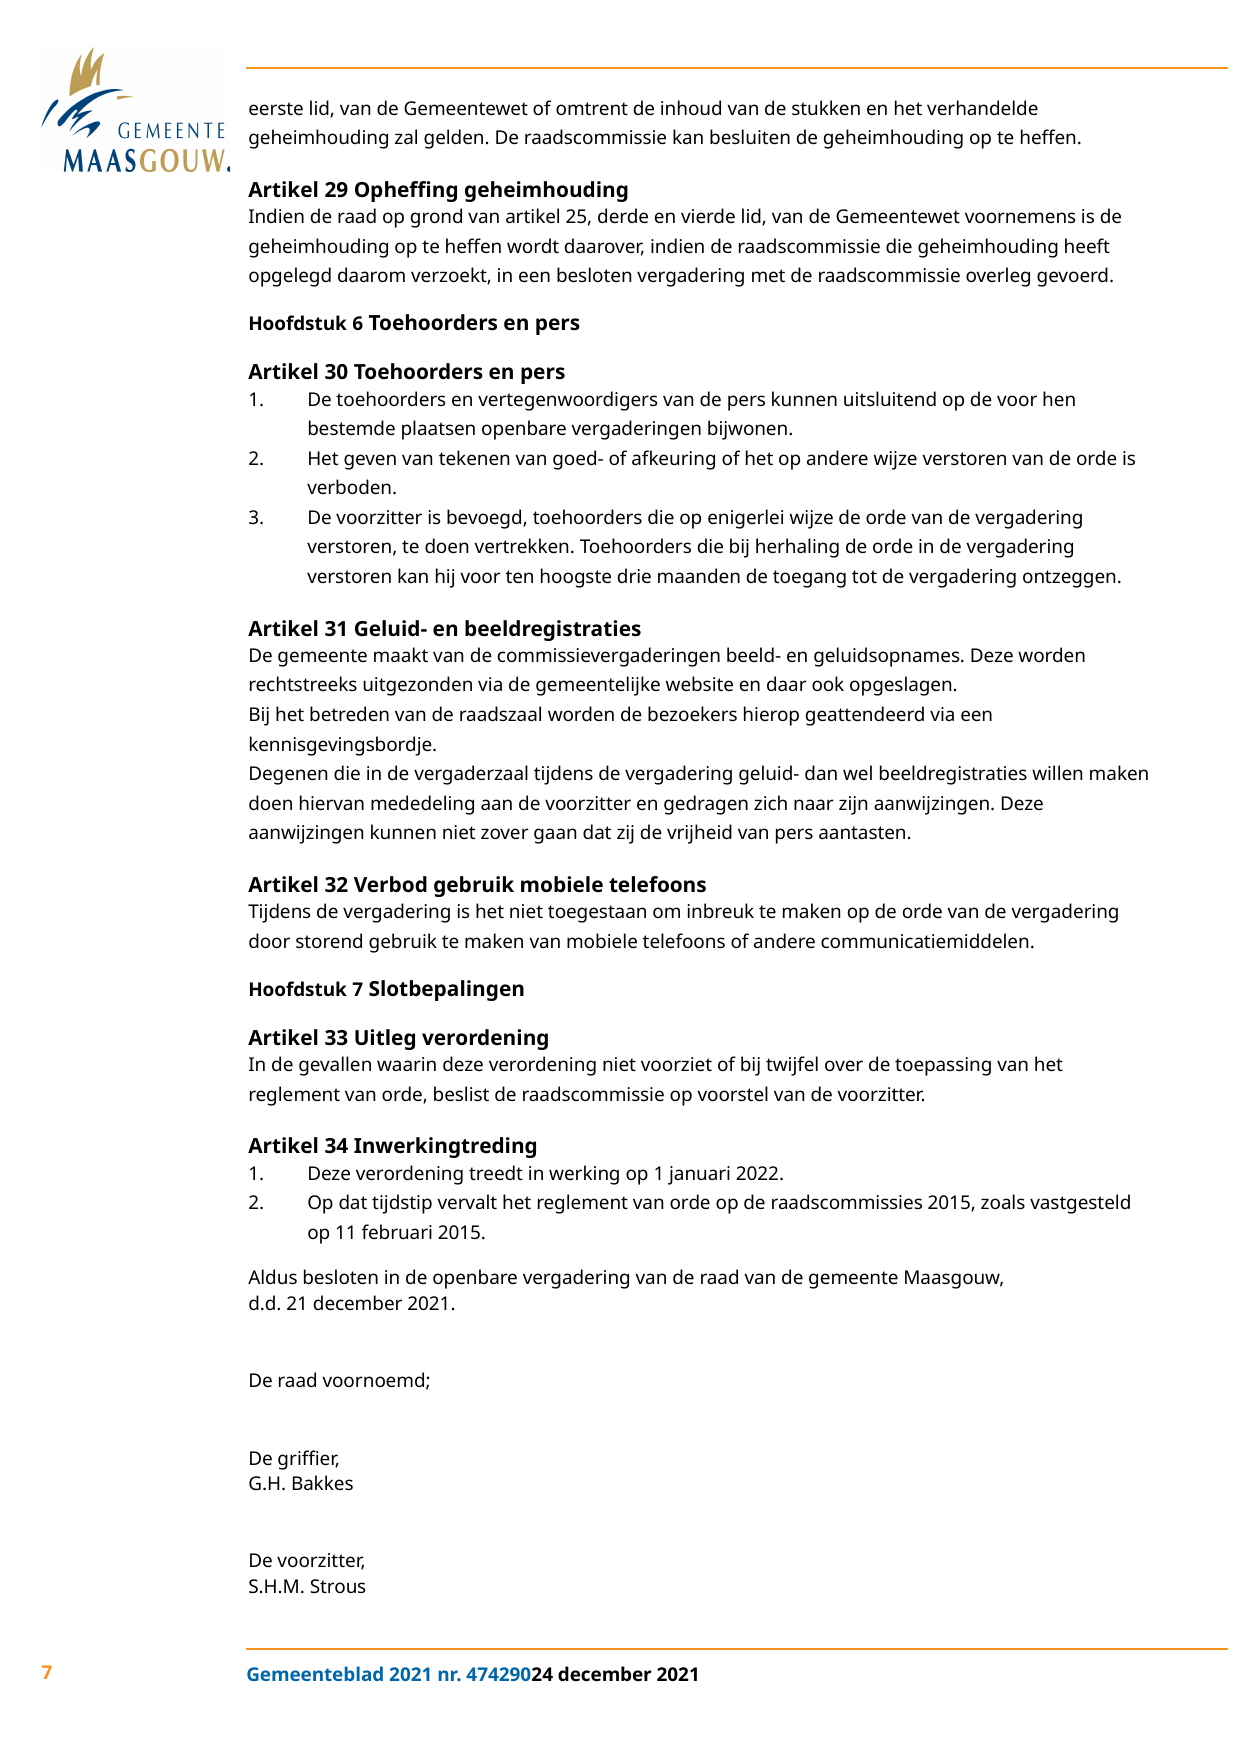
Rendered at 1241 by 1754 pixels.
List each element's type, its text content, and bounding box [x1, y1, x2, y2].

text Hoofdstuk 6 Toehoorders en pers [248, 308, 1152, 336]
text d.d. 21 december 2021. [248, 1290, 1152, 1316]
text Tijdens de vergadering is het niet toegestaan om inbreuk te maken op de orde van de vergadering door storend gebruik te maken van mobiele telefoons of andere communicatiemiddelen. [248, 898, 1152, 954]
text S.H.M. Strous [248, 1573, 1152, 1599]
picture [41, 47, 231, 172]
text De griffier, [248, 1445, 1152, 1470]
text In de gevallen waarin deze verordening niet voorziet of bij twijfel over de toepassing van het reglement van orde, beslist de raadscommissie op voorstel van de voorzitter. [248, 1051, 1152, 1107]
text Artikel 34 Inwerkingtreding [248, 1131, 1152, 1160]
text Artikel 31 Geluid- en beeldregistraties [248, 614, 1152, 642]
list Op dat tijdstip vervalt het reglement van orde op de raadscommissies 2015, zoals vastgesteld op 11 februari 2015. [248, 1189, 1152, 1245]
text Artikel 33 Uitleg verordening [248, 1023, 1152, 1051]
list Deze verordening treedt in werking op 1 januari 2022. [248, 1160, 1152, 1186]
list De voorzitter is bevoegd, toehoorders die op enigerlei wijze de orde van de vergadering verstoren, te doen vertrekken. Toehoorders die bij herhaling de orde in de vergadering verstoren kan hij voor ten hoogste drie maanden de toegang tot de vergadering ontzeggen. [248, 504, 1152, 589]
text G.H. Bakkes [248, 1470, 1152, 1496]
text Artikel 32 Verbod gebruik mobiele telefoons [248, 870, 1152, 898]
text De voorzitter, [248, 1548, 1152, 1573]
text Degenen die in de vergaderzaal tijdens de vergadering geluid- dan wel beeldregistraties willen maken doen hiervan mededeling aan de voorzitter en gedragen zich naar zijn aanwijzingen. Deze aanwijzingen kunnen niet zover gaan dat zij de vrijheid van pers aantasten. [248, 760, 1152, 845]
text De raad voornoemd; [248, 1367, 1152, 1393]
list Het geven van tekenen van goed- of afkeuring of het op andere wijze verstoren van de orde is verboden. [248, 445, 1152, 500]
text Hoofdstuk 7 Slotbepalingen [248, 974, 1152, 1002]
text Indien de raad op grond van artikel 25, derde en vierde lid, van de Gemeentewet voornemens is de geheimhouding op te heffen wordt daarover, indien de raadscommissie die geheimhouding heeft opgelegd daarom verzoekt, in een besloten vergadering met de raadscommissie overleg gevoerd. [248, 203, 1152, 288]
text Artikel 29 Opheffing geheimhouding [248, 175, 1152, 203]
text Artikel 30 Toehoorders en pers [248, 357, 1152, 386]
text Aldus besloten in de openbare vergadering van de raad van de gemeente Maasgouw, [248, 1264, 1152, 1290]
text Bij het betreden van de raadszaal worden de bezoekers hierop geattendeerd via een kennisgevingsbordje. [248, 701, 1152, 757]
text eerste lid, van de Gemeentewet of omtrent de inhoud van de stukken en het verhandelde geheimhouding zal gelden. De raadscommissie kan besluiten de geheimhouding op te heffen. [248, 95, 1152, 150]
text De gemeente maakt van de commissievergaderingen beeld- en geluidsopnames. Deze worden rechtstreeks uitgezonden via de gemeentelijke website en daar ook opgeslagen. [248, 642, 1152, 697]
list De toehoorders en vertegenwoordigers van de pers kunnen uitsluitend op de voor hen bestemde plaatsen openbare vergaderingen bijwonen. [248, 386, 1152, 441]
